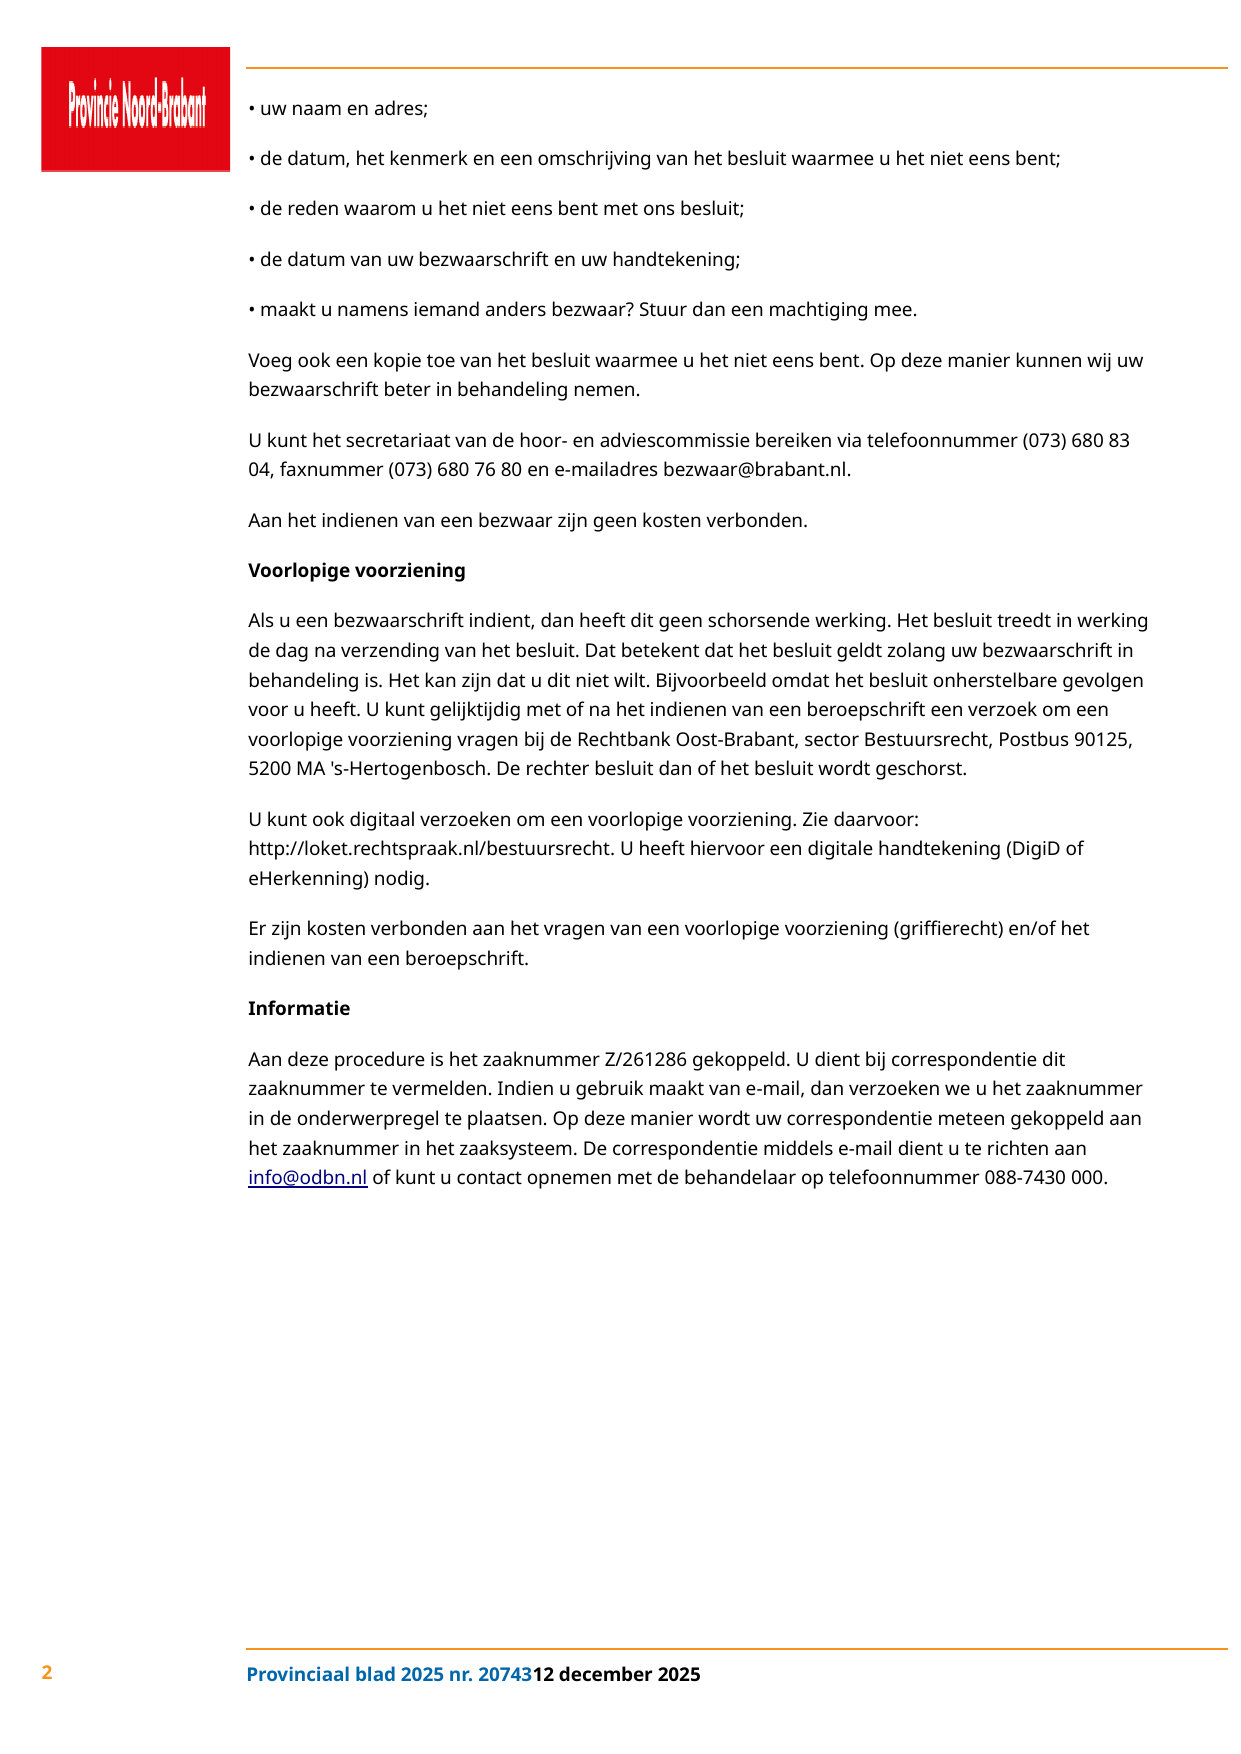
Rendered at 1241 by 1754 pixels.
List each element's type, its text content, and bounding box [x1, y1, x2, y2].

text Informatie [248, 996, 1152, 1021]
text • maakt u namens iemand anders bezwaar? Stuur dan een machtiging mee. [248, 296, 1152, 322]
text • uw naam en adres; [248, 95, 1152, 121]
text Voeg ook een kopie toe van het besluit waarmee u het niet eens bent. Op deze manier kunnen wij uw bezwaarschrift beter in behandeling nemen. [248, 347, 1152, 402]
text Als u een bezwaarschrift indient, dan heeft dit geen schorsende werking. Het besluit treedt in werking de dag na verzending van het besluit. Dat betekent dat het besluit geldt zolang uw bezwaarschrift in behandeling is. Het kan zijn dat u dit niet wilt. Bijvoorbeeld omdat het besluit onherstelbare gevolgen voor u heeft. U kunt gelijktijdig met of na het indienen van een beroepschrift een verzoek om een voorlopige voorziening vragen bij de Rechtbank Oost-Brabant, sector Bestuursrecht, Postbus 90125, 5200 MA 's‑Hertogenbosch. De rechter besluit dan of het besluit wordt geschorst. [248, 608, 1152, 781]
text • de datum, het kenmerk en een omschrijving van het besluit waarmee u het niet eens bent; [248, 145, 1152, 171]
text U kunt ook digitaal verzoeken om een voorlopige voorziening. Zie daarvoor: http://loket.rechtspraak.nl/bestuursrecht. U heeft hiervoor een digitale handtekening (DigiD of eHerkenning) nodig. [248, 806, 1152, 891]
text • de datum van uw bezwaarschrift en uw handtekening; [248, 246, 1152, 272]
text Voorlopige voorziening [248, 557, 1152, 583]
text Er zijn kosten verbonden aan het vragen van een voorlopige voorziening (griffierecht) en/of het indienen van een beroepschrift. [248, 916, 1152, 971]
text • de reden waarom u het niet eens bent met ons besluit; [248, 196, 1152, 221]
text Aan deze procedure is het zaaknummer Z/261286 gekoppeld. U dient bij correspondentie dit zaaknummer te vermelden. Indien u gebruik maakt van e-mail, dan verzoeken we u het zaaknummer in de onderwerpregel te plaatsen. Op deze manier wordt uw correspondentie meteen gekoppeld aan het zaaknummer in het zaaksysteem. De correspondentie middels e-mail dient u te richten aan info@odbn.nl of kunt u contact opnemen met de behandelaar op telefoonnummer 088-7430 000. [248, 1046, 1152, 1190]
text Aan het indienen van een bezwaar zijn geen kosten verbonden. [248, 507, 1152, 533]
picture [41, 47, 231, 172]
text U kunt het secretariaat van de hoor- en adviescommissie bereiken via telefoonnummer (073) 680 83 04, faxnummer (073) 680 76 80 en e-mailadres bezwaar@brabant.nl. [248, 427, 1152, 482]
